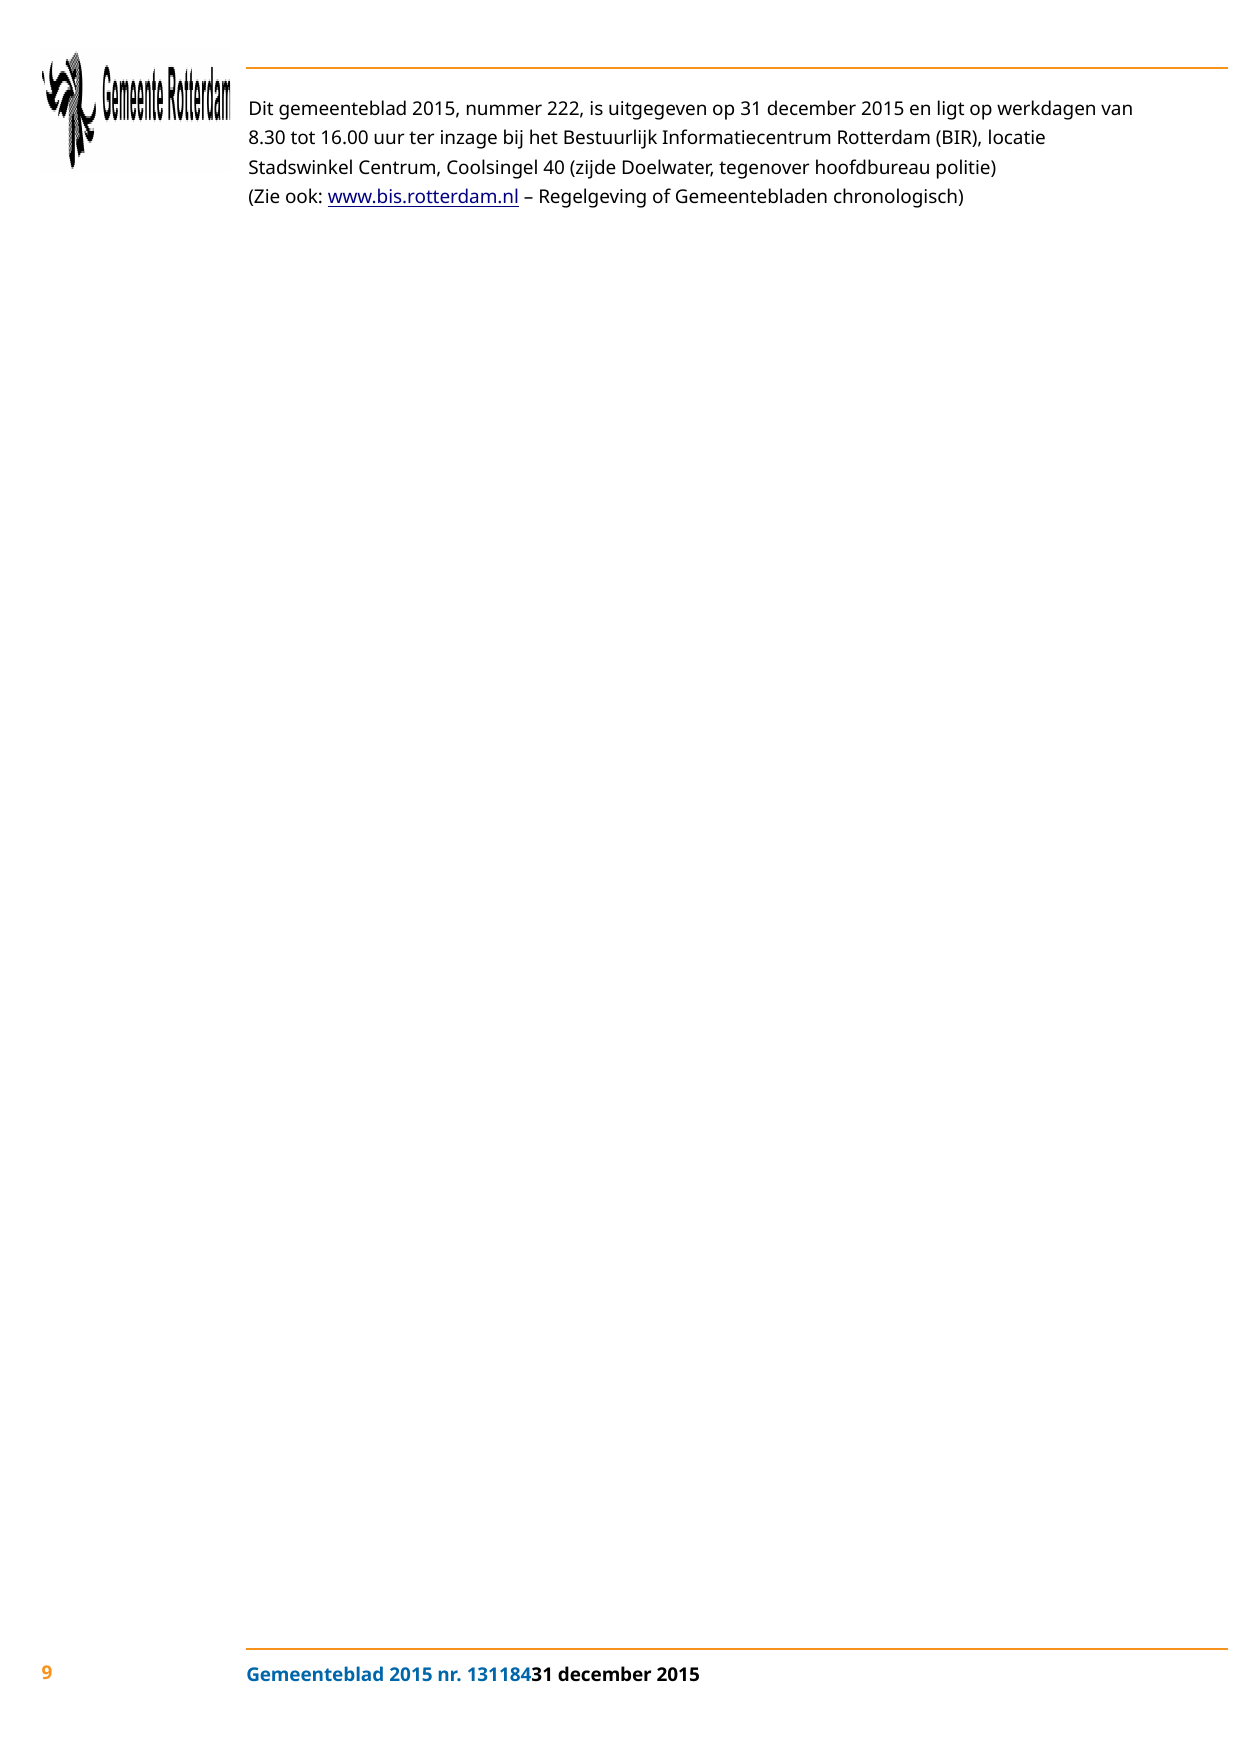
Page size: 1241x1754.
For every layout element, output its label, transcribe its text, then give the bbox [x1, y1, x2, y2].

text Dit gemeenteblad 2015, nummer 222, is uitgegeven op 31 december 2015 en ligt op werkdagen van 8.30 tot 16.00 uur ter inzage bij het Bestuurlijk Informatiecentrum Rotterdam (BIR), locatie Stadswinkel Centrum, Coolsingel 40 (zijde Doelwater, tegenover hoofdbureau politie) [248, 95, 1152, 180]
text (Zie ook: www.bis.rotterdam.nl – Regelgeving of Gemeentebladen chronologisch) [248, 184, 1152, 209]
picture [41, 47, 231, 172]
